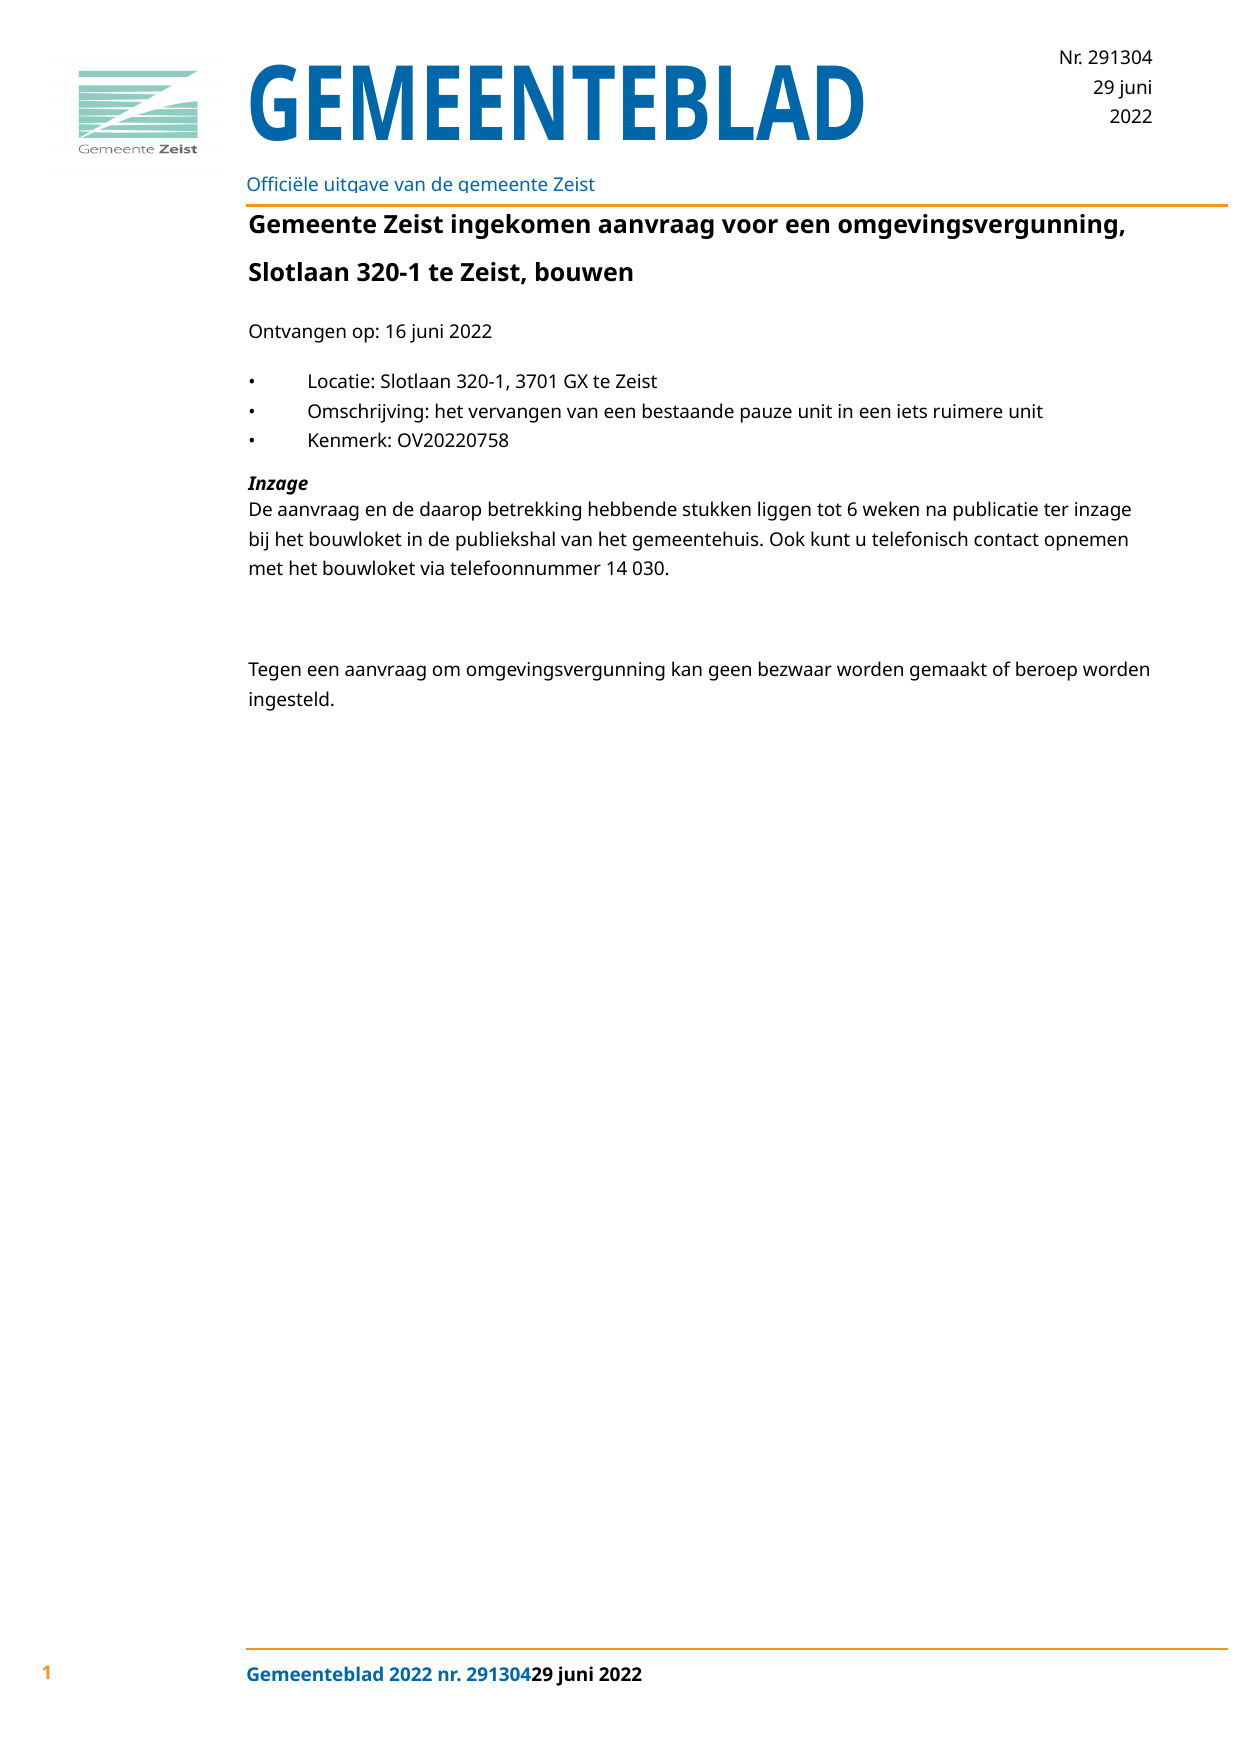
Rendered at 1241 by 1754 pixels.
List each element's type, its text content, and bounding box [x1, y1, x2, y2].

text Ontvangen op: 16 juni 2022 [248, 318, 1152, 344]
text De aanvraag en de daarop betrekking hebbende stukken liggen tot 6 weken na publicatie ter inzage bij het bouwloket in de publiekshal van het gemeentehuis. Ook kunt u telefonisch contact opnemen met het bouwloket via telefoonnummer 14 030. [248, 496, 1152, 581]
text Inzage [248, 471, 1152, 496]
list Kenmerk: OV20220758 [248, 427, 1152, 453]
list Omschrijving: het vervangen van een bestaande pauze unit in een iets ruimere unit [248, 398, 1152, 424]
text Gemeente Zeist ingekomen aanvraag voor een omgevingsvergunning, Slotlaan 320-1 te Zeist, bouwen [248, 207, 1152, 288]
picture [41, 47, 231, 172]
list Locatie: Slotlaan 320-1, 3701 GX te Zeist [248, 368, 1152, 394]
text Tegen een aanvraag om omgevingsvergunning kan geen bezwaar worden gemaakt of beroep worden ingesteld. [248, 656, 1152, 712]
